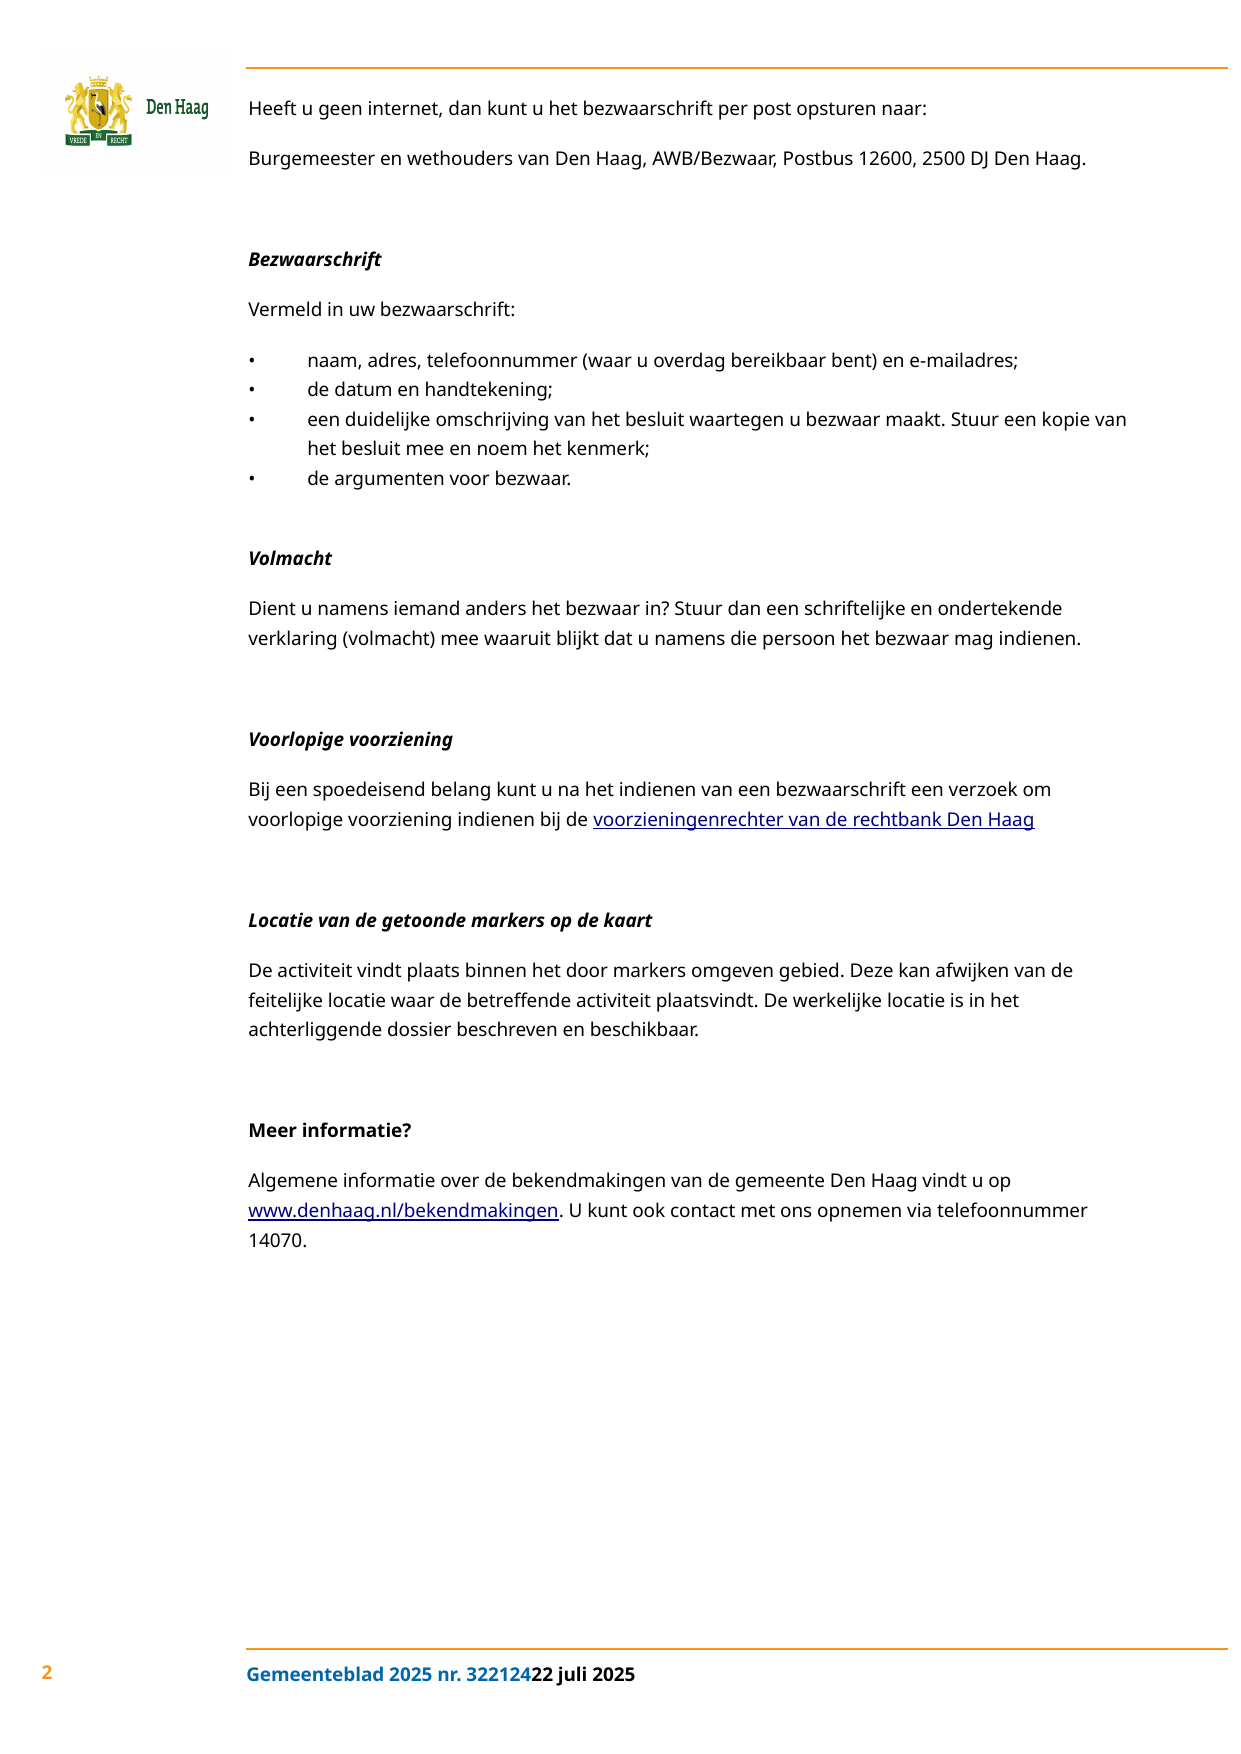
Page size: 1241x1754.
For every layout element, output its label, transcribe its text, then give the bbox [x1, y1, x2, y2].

text Vermeld in uw bezwaarschrift: [248, 296, 1152, 322]
list naam, adres, telefoonnummer (waar u overdag bereikbaar bent) en e-mailadres; [248, 347, 1152, 373]
list de datum en handtekening; [248, 376, 1152, 402]
text Locatie van de getoonde markers op de kaart [248, 907, 1152, 933]
text Algemene informatie over de bekendmakingen van de gemeente Den Haag vindt u op www.denhaag.nl/bekendmakingen. U kunt ook contact met ons opnemen via telefoonnummer 14070. [248, 1168, 1152, 1253]
text Burgemeester en wethouders van Den Haag, AWB/Bezwaar, Postbus 12600, 2500 DJ Den Haag. [248, 145, 1152, 171]
text Dient u namens iemand anders het bezwaar in? Stuur dan een schriftelijke en ondertekende verklaring (volmacht) mee waaruit blijkt dat u namens die persoon het bezwaar mag indienen. [248, 596, 1152, 651]
list een duidelijke omschrijving van het besluit waartegen u bezwaar maakt. Stuur een kopie van het besluit mee en noem het kenmerk; [248, 406, 1152, 461]
text Meer informatie? [248, 1117, 1152, 1143]
list de argumenten voor bezwaar. [248, 465, 1152, 491]
text Voorlopige voorziening [248, 726, 1152, 752]
text De activiteit vindt plaats binnen het door markers omgeven gebied. Deze kan afwijken van de feitelijke locatie waar de betreffende activiteit plaatsvindt. De werkelijke locatie is in het achterliggende dossier beschreven en beschikbaar. [248, 957, 1152, 1042]
text Heeft u geen internet, dan kunt u het bezwaarschrift per post opsturen naar: [248, 95, 1152, 121]
text Bezwaarschrift [248, 246, 1152, 272]
picture [41, 47, 231, 172]
text Bij een spoedeisend belang kunt u na het indienen van een bezwaarschrift een verzoek om voorlopige voorziening indienen bij de voorzieningenrechter van de rechtbank Den Haag [248, 776, 1152, 832]
text Volmacht [248, 545, 1152, 571]
